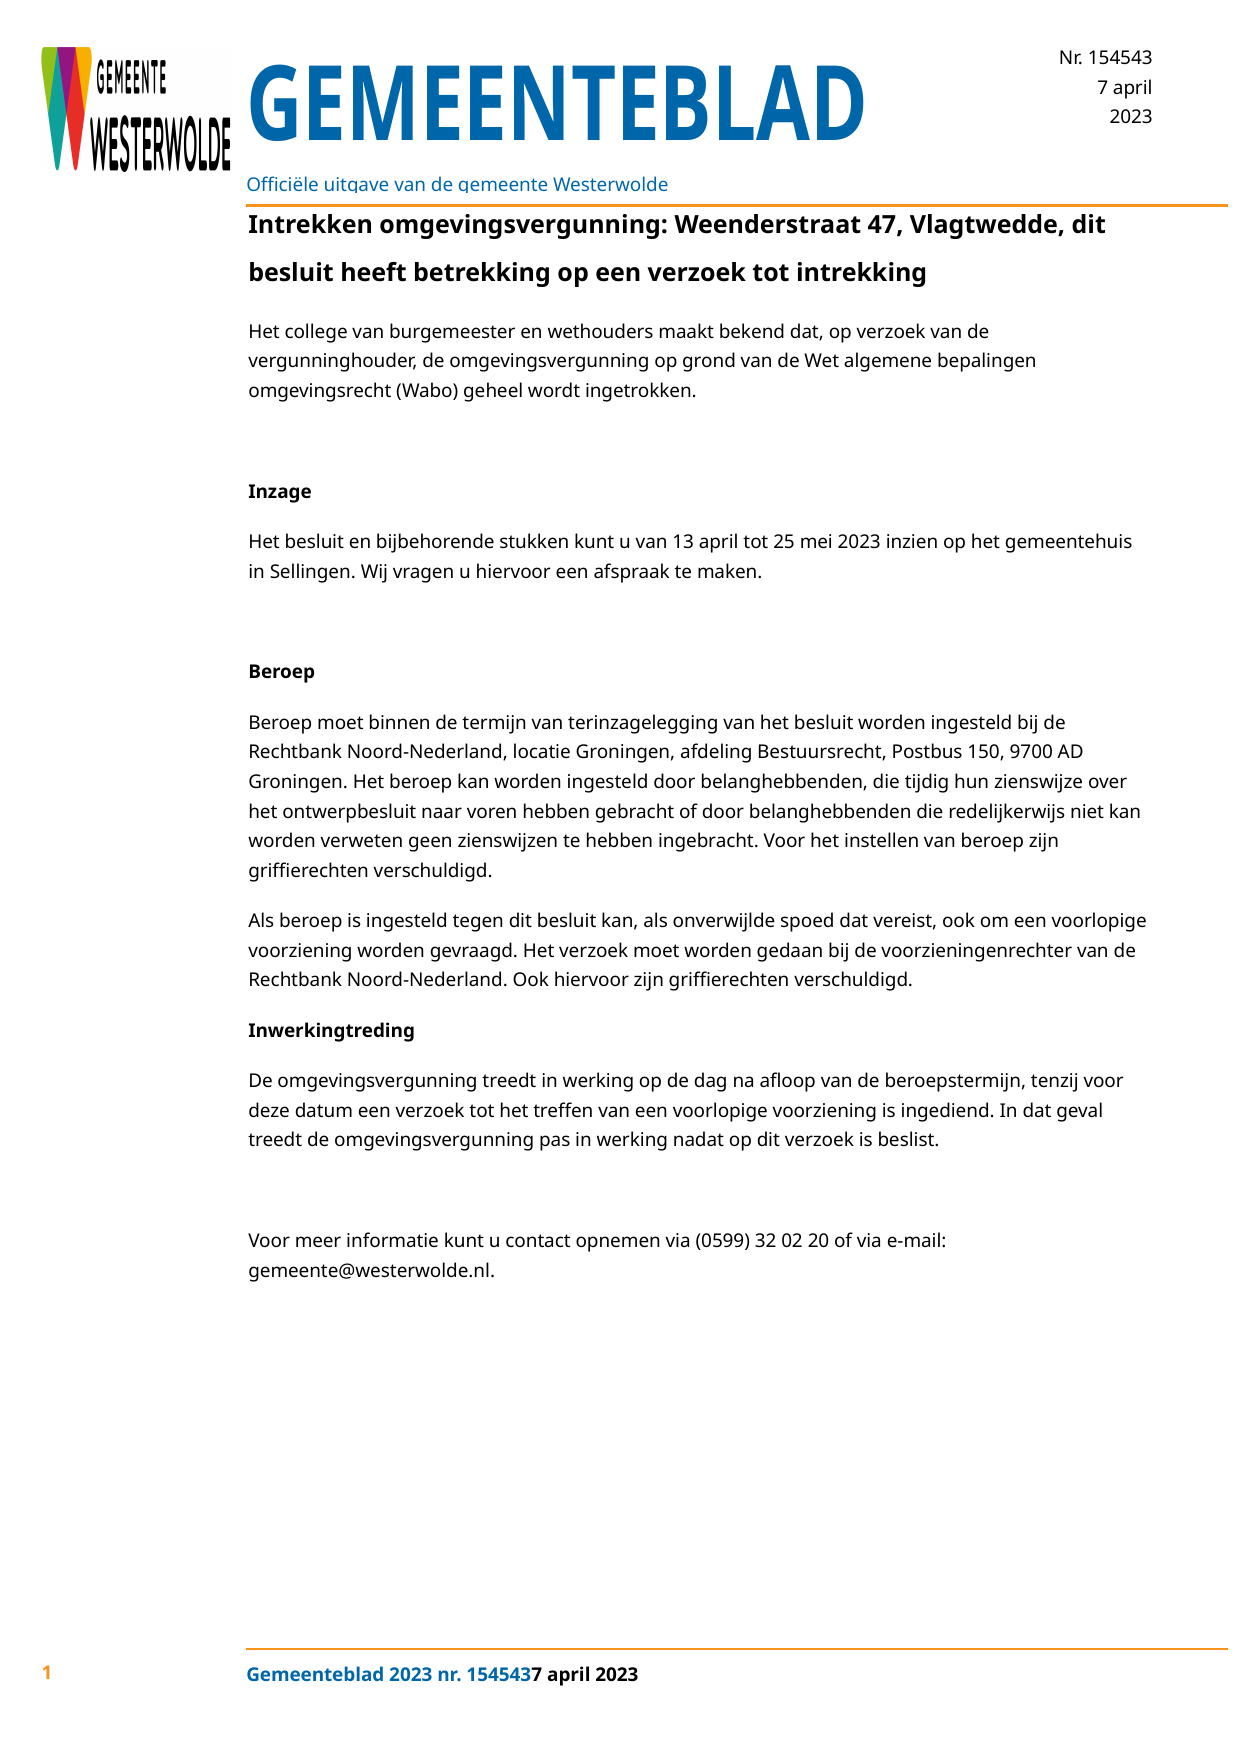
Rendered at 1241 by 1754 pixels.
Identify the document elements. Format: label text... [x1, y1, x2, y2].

text Het besluit en bijbehorende stukken kunt u van 13 april tot 25 mei 2023 inzien op het gemeentehuis in Sellingen. Wij vragen u hiervoor een afspraak te maken. [248, 528, 1152, 584]
text Inwerkingtreding [248, 1017, 1152, 1043]
text Voor meer informatie kunt u contact opnemen via (0599) 32 02 20 of via e-mail: gemeente@westerwolde.nl. [248, 1227, 1152, 1283]
picture [41, 47, 231, 172]
text De omgevingsvergunning treedt in werking op de dag na afloop van de beroepstermijn, tenzij voor deze datum een verzoek tot het treffen van een voorlopige voorziening is ingediend. In dat geval treedt de omgevingsvergunning pas in werking nadat op dit verzoek is beslist. [248, 1067, 1152, 1152]
text Beroep [248, 659, 1152, 684]
text Intrekken omgevingsvergunning: Weenderstraat 47, Vlagtwedde, dit besluit heeft betrekking op een verzoek tot intrekking [248, 207, 1152, 288]
text Als beroep is ingesteld tegen dit besluit kan, als onverwijlde spoed dat vereist, ook om een voorlopige voorziening worden gevraagd. Het verzoek moet worden gedaan bij de voorzieningenrechter van de Rechtbank Noord-Nederland. Ook hiervoor zijn griffierechten verschuldigd. [248, 907, 1152, 992]
text Het college van burgemeester en wethouders maakt bekend dat, op verzoek van de vergunninghouder, de omgevingsvergunning op grond van de Wet algemene bepalingen omgevingsrecht (Wabo) geheel wordt ingetrokken. [248, 318, 1152, 403]
text Inzage [248, 478, 1152, 504]
text Beroep moet binnen de termijn van terinzagelegging van het besluit worden ingesteld bij de Rechtbank Noord-Nederland, locatie Groningen, afdeling Bestuursrecht, Postbus 150, 9700 AD Groningen. Het beroep kan worden ingesteld door belanghebbenden, die tijdig hun zienswijze over het ontwerpbesluit naar voren hebben gebracht of door belanghebbenden die redelijkerwijs niet kan worden verweten geen zienswijzen te hebben ingebracht. Voor het instellen van beroep zijn griffierechten verschuldigd. [248, 709, 1152, 883]
